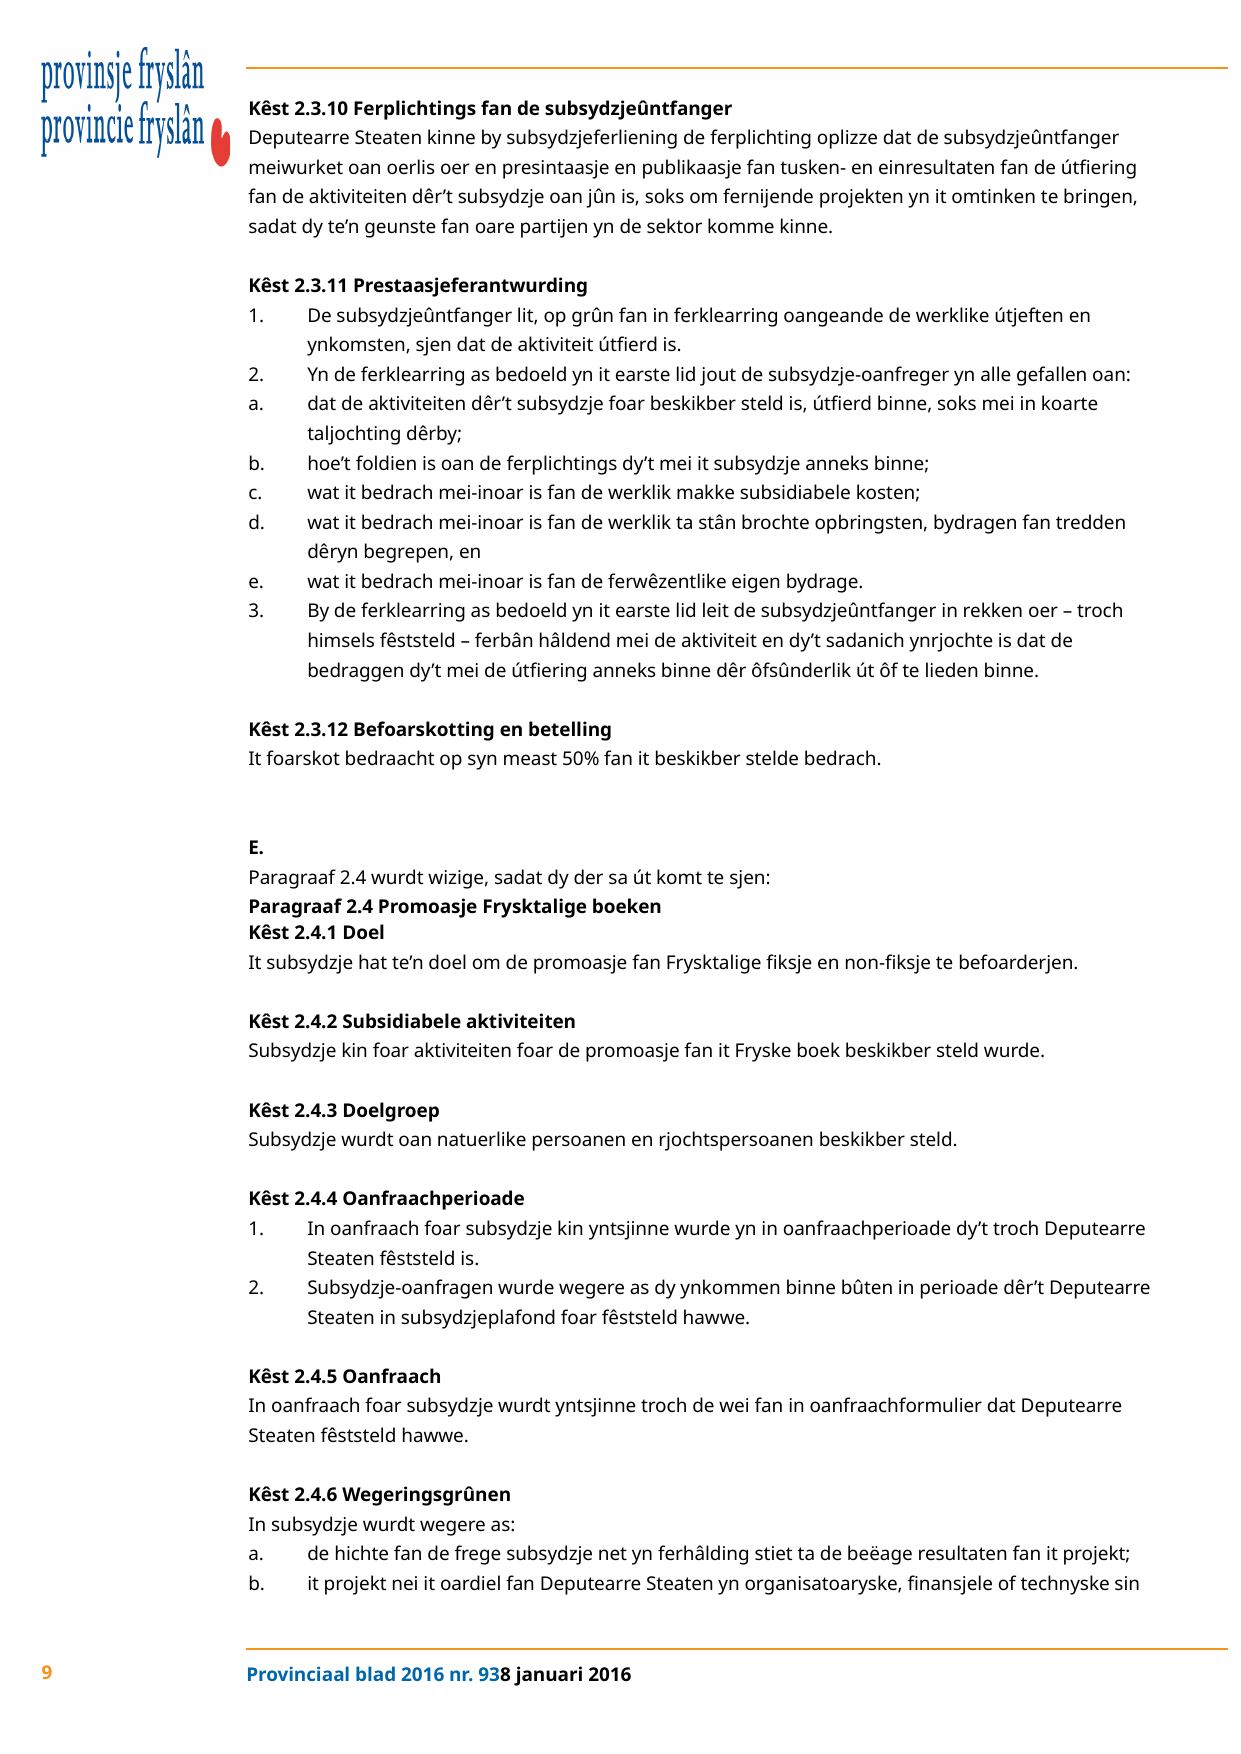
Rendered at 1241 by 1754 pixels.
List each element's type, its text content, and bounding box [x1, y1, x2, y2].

text Kêst 2.4.3 Doelgroep [248, 1097, 1152, 1122]
text Kêst 2.4.2 Subsidiabele aktiviteiten [248, 1008, 1152, 1034]
text Kêst 2.3.10 Ferplichtings fan de subsydzjeûntfanger [248, 95, 1152, 121]
text Paragraaf 2.4 Promoasje Frysktalige boeken [248, 893, 1152, 919]
list wat it bedrach mei-inoar is fan de ferwêzentlike eigen bydrage. [248, 568, 1152, 594]
list dat de aktiviteiten dêr’t subsydzje foar beskikber steld is, útfierd binne, soks mei in koarte taljochting dêrby; [248, 391, 1152, 446]
text Kêst 2.4.4 Oanfraachperioade [248, 1186, 1152, 1211]
text Subsydzje wurdt oan natuerlike persoanen en rjochtspersoanen beskikber steld. [248, 1126, 1152, 1152]
list In oanfraach foar subsydzje kin yntsjinne wurde yn in oanfraachperioade dy’t troch Deputearre Steaten fêststeld is. [248, 1215, 1152, 1270]
list By de ferklearring as bedoeld yn it earste lid leit de subsydzjeûntfanger in rekken oer – troch himsels fêststeld – ferbân hâldend mei de aktiviteit en dy’t sadanich ynrjochte is dat de bedraggen dy’t mei de útfiering anneks binne dêr ôfsûnderlik út ôf te lieden binne. [248, 598, 1152, 683]
text Kêst 2.4.6 Wegeringsgrûnen [248, 1481, 1152, 1507]
picture [41, 47, 231, 172]
text It foarskot bedraacht op syn meast 50% fan it beskikber stelde bedrach. [248, 746, 1152, 771]
text Kêst 2.4.1 Doel [248, 919, 1152, 945]
text Kêst 2.4.5 Oanfraach [248, 1363, 1152, 1389]
list wat it bedrach mei-inoar is fan de werklik ta stân brochte opbringsten, bydragen fan tredden dêryn begrepen, en [248, 509, 1152, 564]
text It subsydzje hat te’n doel om de promoasje fan Frysktalige fiksje en non-fiksje te befoarderjen. [248, 949, 1152, 974]
list Yn de ferklearring as bedoeld yn it earste lid jout de subsydzje-oanfreger yn alle gefallen oan: [248, 361, 1152, 387]
text Kêst 2.3.11 Prestaasjeferantwurding [248, 272, 1152, 298]
text Deputearre Steaten kinne by subsydzjeferliening de ferplichting oplizze dat de subsydzjeûntfanger meiwurket oan oerlis oer en presintaasje en publikaasje fan tusken- en einresultaten fan de útfiering fan de aktiviteiten dêr’t subsydzje oan jûn is, soks om fernijende projekten yn it omtinken te bringen, sadat dy te’n geunste fan oare partijen yn de sektor komme kinne. [248, 124, 1152, 239]
text In oanfraach foar subsydzje wurdt yntsjinne troch de wei fan in oanfraachformulier dat Deputearre Steaten fêststeld hawwe. [248, 1393, 1152, 1448]
list Subsydzje-oanfragen wurde wegere as dy ynkommen binne bûten in perioade dêr’t Deputearre Steaten in subsydzjeplafond foar fêststeld hawwe. [248, 1274, 1152, 1329]
list wat it bedrach mei-inoar is fan de werklik makke subsidiabele kosten; [248, 479, 1152, 505]
text Kêst 2.3.12 Befoarskotting en betelling [248, 716, 1152, 742]
text Paragraaf 2.4 wurdt wizige, sadat dy der sa út komt te sjen: [248, 864, 1152, 890]
list hoe’t foldien is oan de ferplichtings dy’t mei it subsydzje anneks binne; [248, 450, 1152, 476]
list De subsydzjeûntfanger lit, op grûn fan in ferklearring oangeande de werklike útjeften en ynkomsten, sjen dat de aktiviteit útfierd is. [248, 302, 1152, 357]
list it projekt nei it oardiel fan Deputearre Steaten yn organisatoaryske, finansjele of technyske sin [248, 1570, 1152, 1596]
text E. [248, 834, 1152, 860]
text In subsydzje wurdt wegere as: [248, 1511, 1152, 1537]
text Subsydzje kin foar aktiviteiten foar de promoasje fan it Fryske boek beskikber steld wurde. [248, 1038, 1152, 1063]
list de hichte fan de frege subsydzje net yn ferhâlding stiet ta de beëage resultaten fan it projekt; [248, 1541, 1152, 1566]
